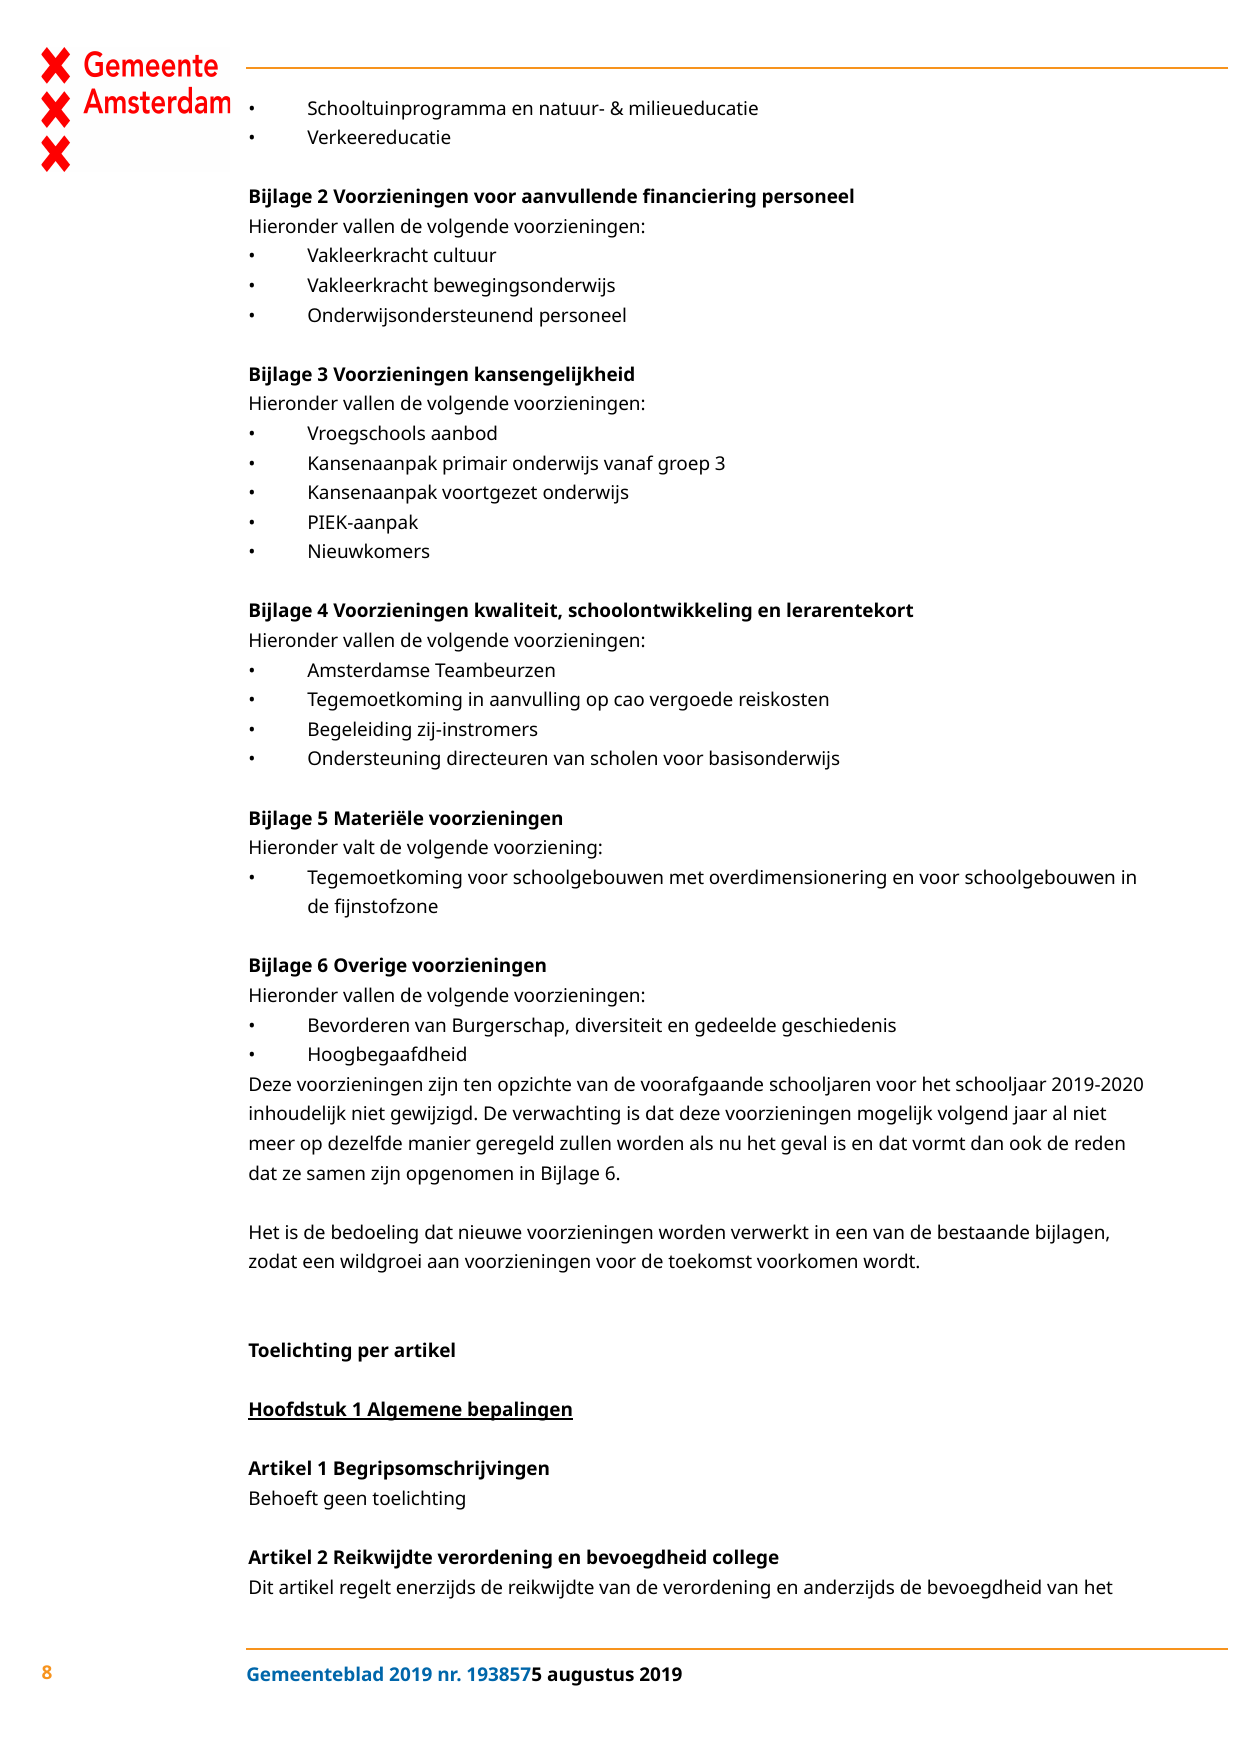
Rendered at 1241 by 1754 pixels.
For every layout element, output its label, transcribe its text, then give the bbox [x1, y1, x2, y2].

list PIEK-aanpak [248, 509, 1152, 535]
list Hoogbegaafdheid [248, 1041, 1152, 1067]
picture [41, 47, 231, 172]
text Het is de bedoeling dat nieuwe voorzieningen worden verwerkt in een van de bestaande bijlagen, zodat een wildgroei aan voorzieningen voor de toekomst voorkomen wordt. [248, 1219, 1152, 1274]
list Vroegschools aanbod [248, 420, 1152, 446]
text Bijlage 6 Overige voorzieningen [248, 953, 1152, 978]
list Tegemoetkoming voor schoolgebouwen met overdimensionering en voor schoolgebouwen in de fijnstofzone [248, 864, 1152, 919]
text Bijlage 5 Materiële voorzieningen [248, 805, 1152, 831]
text Hoofdstuk 1 Algemene bepalingen [248, 1396, 1152, 1422]
text Artikel 1 Begripsomschrijvingen [248, 1456, 1152, 1481]
list Ondersteuning directeuren van scholen voor basisonderwijs [248, 746, 1152, 771]
list Onderwijsondersteunend personeel [248, 302, 1152, 328]
list Vakleerkracht bewegingsonderwijs [248, 272, 1152, 298]
text Bijlage 2 Voorzieningen voor aanvullende financiering personeel [248, 183, 1152, 209]
text Hieronder vallen de volgende voorzieningen: [248, 982, 1152, 1008]
list Begeleiding zij-instromers [248, 716, 1152, 742]
text Behoeft geen toelichting [248, 1485, 1152, 1511]
text Hieronder vallen de volgende voorzieningen: [248, 627, 1152, 653]
list Bevorderen van Burgerschap, diversiteit en gedeelde geschiedenis [248, 1012, 1152, 1038]
list Amsterdamse Teambeurzen [248, 657, 1152, 683]
text Bijlage 4 Voorzieningen kwaliteit, schoolontwikkeling en lerarentekort [248, 598, 1152, 623]
list Nieuwkomers [248, 538, 1152, 564]
list Kansenaanpak voortgezet onderwijs [248, 479, 1152, 505]
text Dit artikel regelt enerzijds de reikwijdte van de verordening en anderzijds de bevoegdheid van het [248, 1574, 1152, 1600]
list Vakleerkracht cultuur [248, 243, 1152, 268]
text Toelichting per artikel [248, 1337, 1152, 1363]
list Tegemoetkoming in aanvulling op cao vergoede reiskosten [248, 686, 1152, 712]
text Artikel 2 Reikwijdte verordening en bevoegdheid college [248, 1544, 1152, 1570]
text Bijlage 3 Voorzieningen kansengelijkheid [248, 361, 1152, 387]
text Deze voorzieningen zijn ten opzichte van de voorafgaande schooljaren voor het schooljaar 2019-2020 inhoudelijk niet gewijzigd. De verwachting is dat deze voorzieningen mogelijk volgend jaar al niet meer op dezelfde manier geregeld zullen worden als nu het geval is en dat vormt dan ook de reden dat ze samen zijn opgenomen in Bijlage 6. [248, 1071, 1152, 1186]
list Verkeereducatie [248, 124, 1152, 150]
text Hieronder vallen de volgende voorzieningen: [248, 391, 1152, 416]
text Hieronder vallen de volgende voorzieningen: [248, 213, 1152, 239]
text Hieronder valt de volgende voorziening: [248, 834, 1152, 860]
list Schooltuinprogramma en natuur- & milieueducatie [248, 95, 1152, 121]
list Kansenaanpak primair onderwijs vanaf groep 3 [248, 450, 1152, 476]
